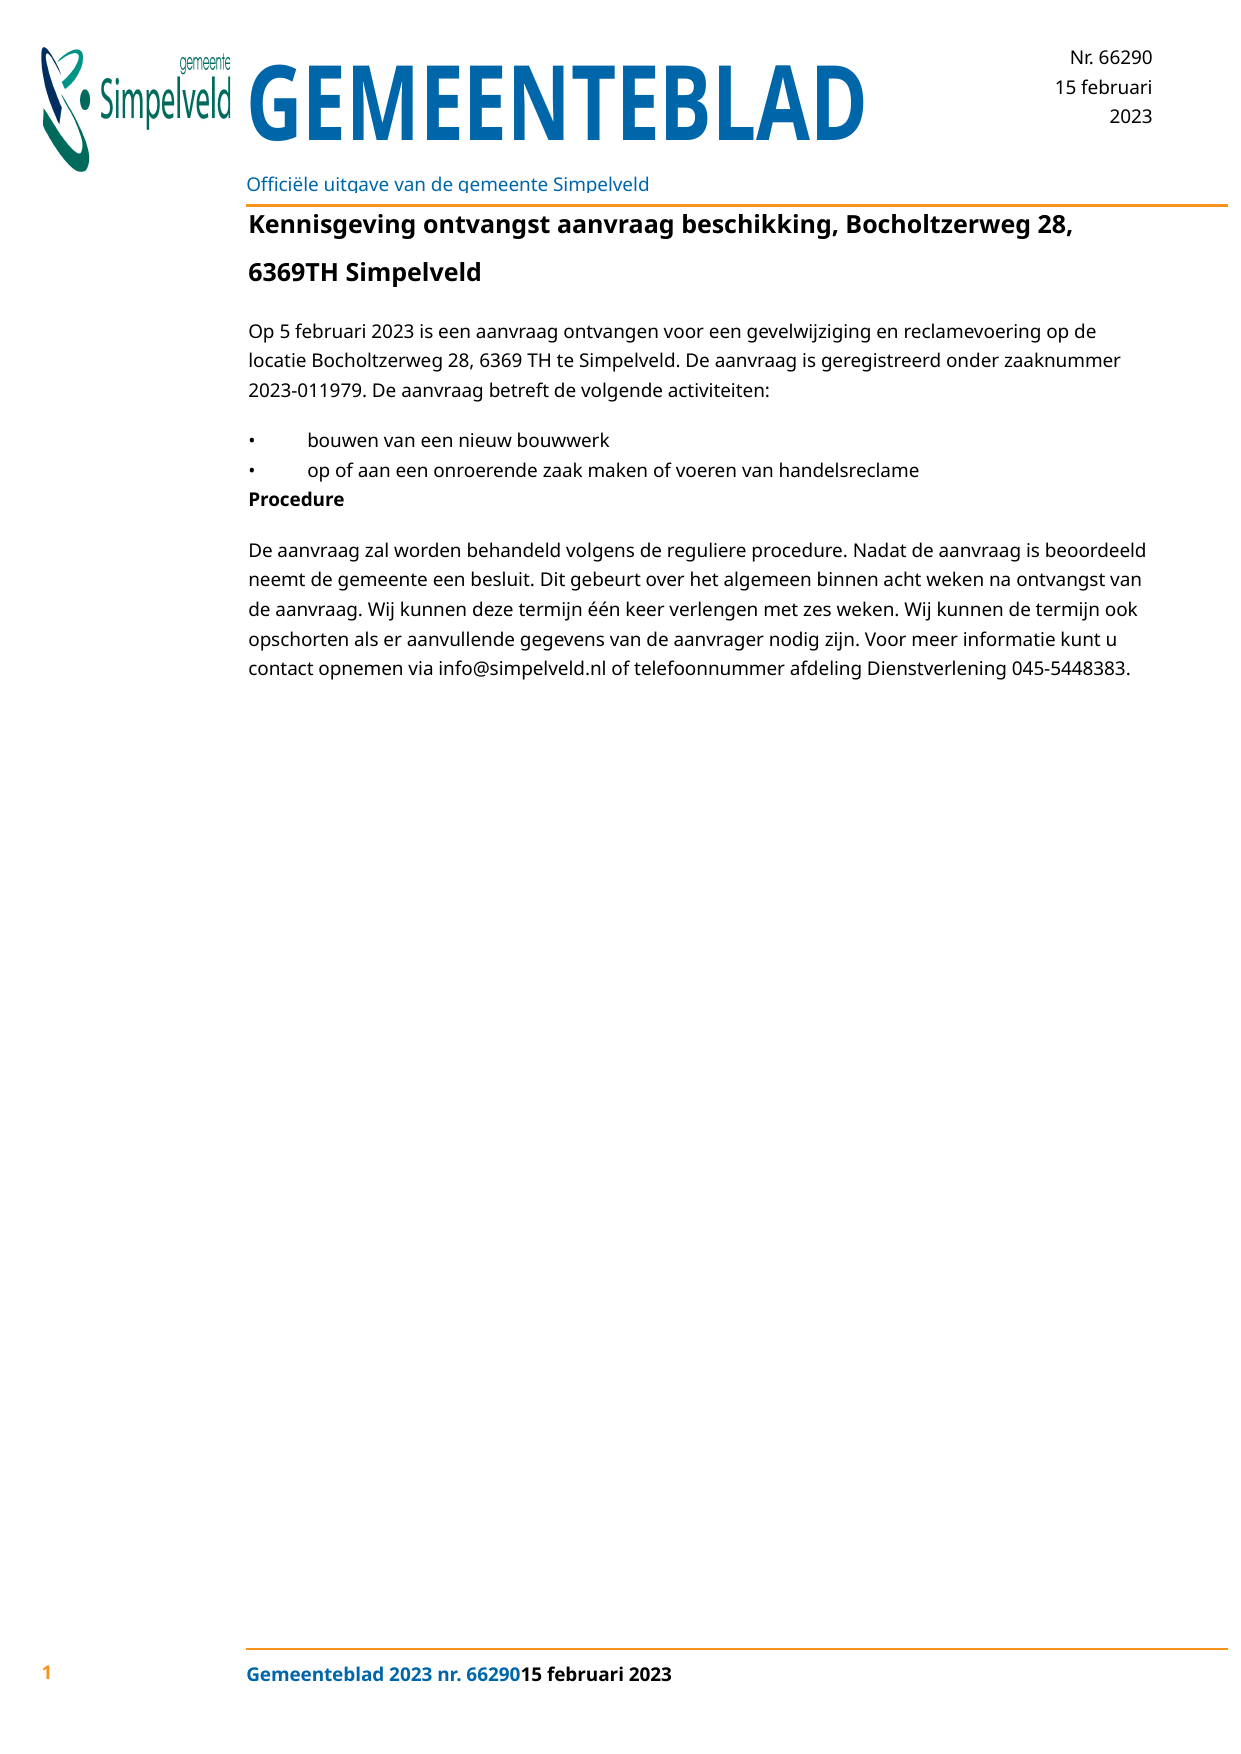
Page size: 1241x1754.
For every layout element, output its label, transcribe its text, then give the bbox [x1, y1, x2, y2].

text Kennisgeving ontvangst aanvraag beschikking, Bocholtzerweg 28, 6369TH Simpelveld [248, 207, 1152, 288]
text Procedure [248, 487, 1152, 512]
picture [41, 47, 231, 172]
text Op 5 februari 2023 is een aanvraag ontvangen voor een gevelwijziging en reclamevoering op de locatie Bocholtzerweg 28, 6369 TH te Simpelveld. De aanvraag is geregistreerd onder zaaknummer 2023-011979. De aanvraag betreft de volgende activiteiten: [248, 318, 1152, 403]
text De aanvraag zal worden behandeld volgens de reguliere procedure. Nadat de aanvraag is beoordeeld neemt de gemeente een besluit. Dit gebeurt over het algemeen binnen acht weken na ontvangst van de aanvraag. Wij kunnen deze termijn één keer verlengen met zes weken. Wij kunnen de termijn ook opschorten als er aanvullende gegevens van de aanvrager nodig zijn. Voor meer informatie kunt u contact opnemen via info@simpelveld.nl of telefoonnummer afdeling Dienstverlening 045-5448383. [248, 537, 1152, 681]
list bouwen van een nieuw bouwwerk [248, 427, 1152, 453]
list op of aan een onroerende zaak maken of voeren van handelsreclame [248, 457, 1152, 483]
